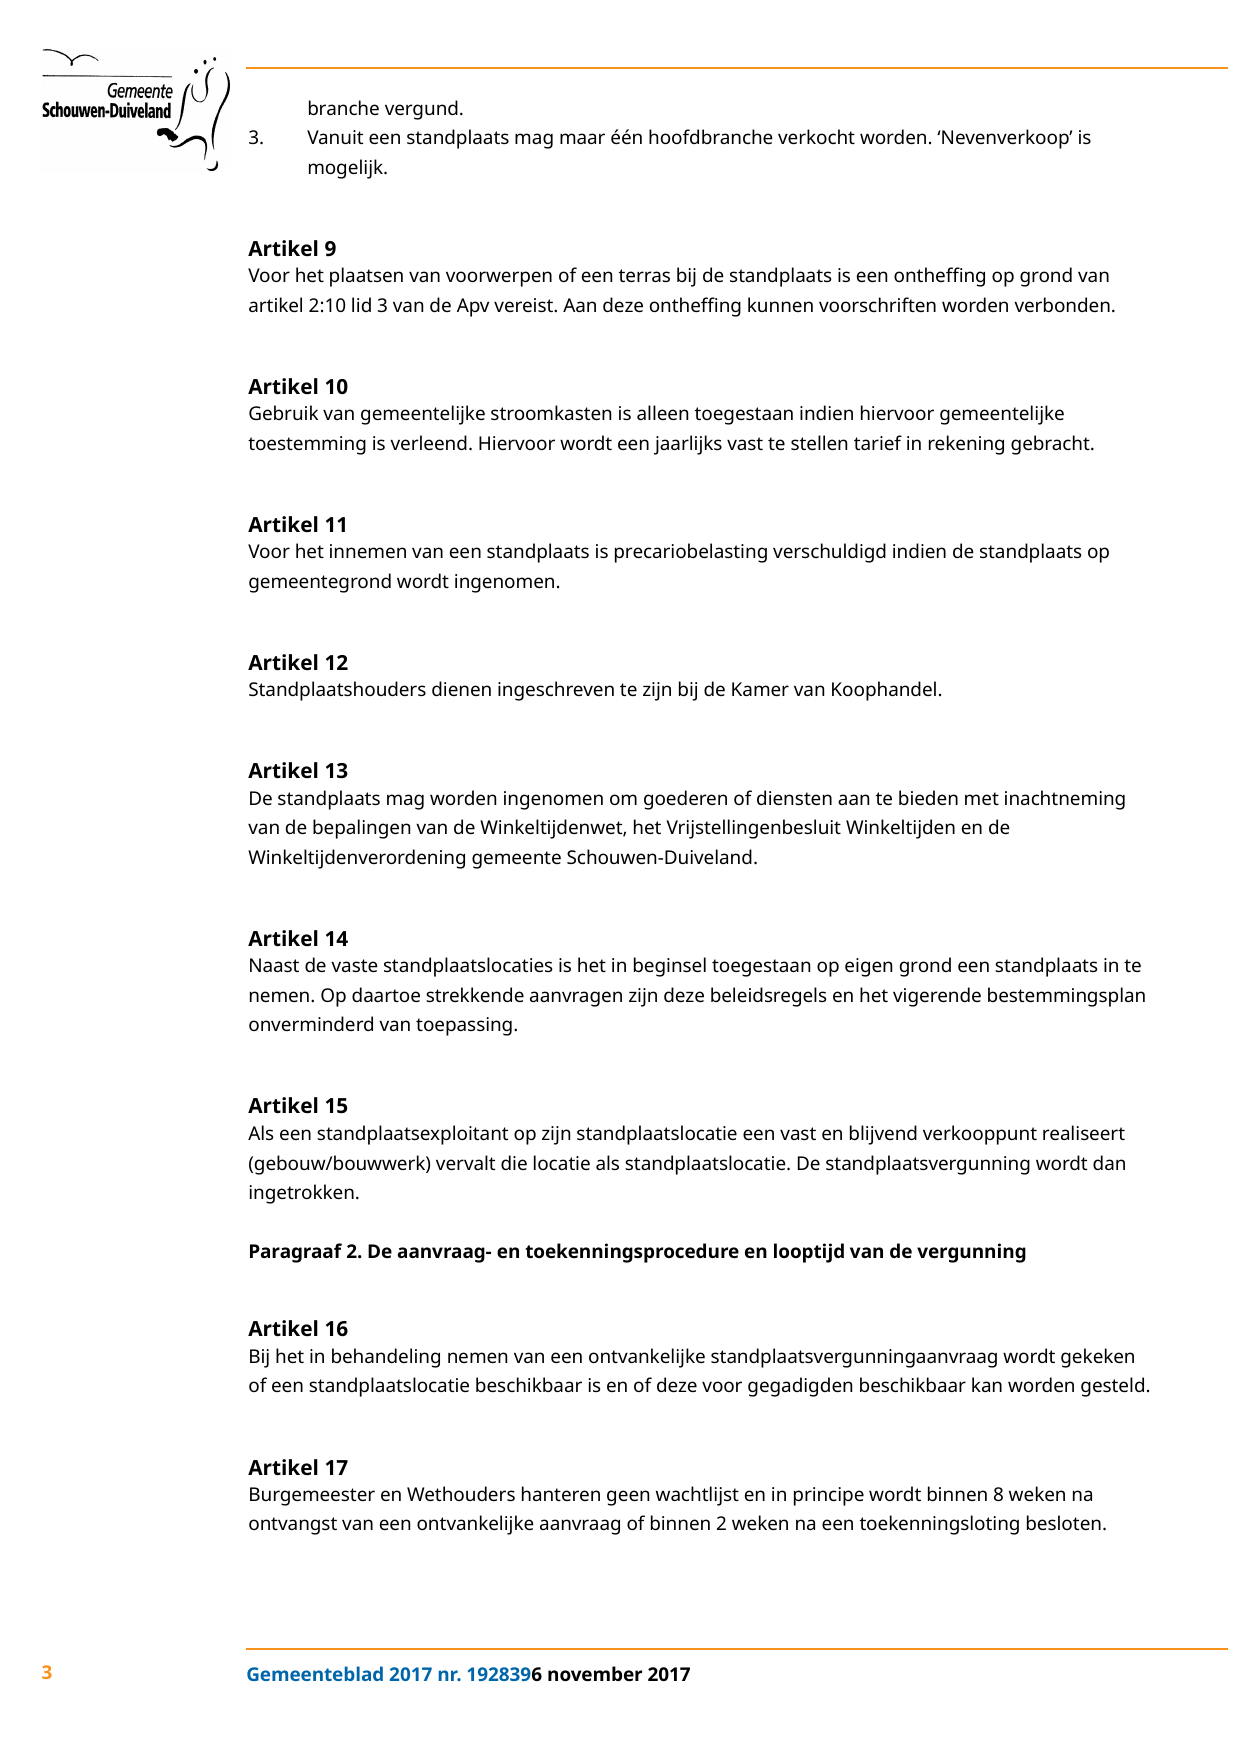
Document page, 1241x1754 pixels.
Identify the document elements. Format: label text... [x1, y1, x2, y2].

text Artikel 15 [248, 1092, 1152, 1120]
list Vanuit een standplaats mag maar één hoofdbranche verkocht worden. ‘Nevenverkoop’ is mogelijk. [248, 124, 1152, 180]
text Voor het plaatsen van voorwerpen of een terras bij de standplaats is een ontheffing op grond van artikel 2:10 lid 3 van de Apv vereist. Aan deze ontheffing kunnen voorschriften worden verbonden. [248, 262, 1152, 318]
text Artikel 14 [248, 924, 1152, 952]
text De standplaats mag worden ingenomen om goederen of diensten aan te bieden met inachtneming van de bepalingen van de Winkeltijdenwet, het Vrijstellingenbesluit Winkeltijden en de Winkeltijdenverordening gemeente Schouwen-Duiveland. [248, 785, 1152, 870]
text Artikel 10 [248, 372, 1152, 400]
text Voor het innemen van een standplaats is precariobelasting verschuldigd indien de standplaats op gemeentegrond wordt ingenomen. [248, 538, 1152, 594]
text Artikel 12 [248, 648, 1152, 676]
text Burgemeester en Wethouders hanteren geen wachtlijst en in principe wordt binnen 8 weken na ontvangst van een ontvankelijke aanvraag of binnen 2 weken na een toekenningsloting besloten. [248, 1481, 1152, 1536]
text Artikel 9 [248, 234, 1152, 262]
text Artikel 16 [248, 1314, 1152, 1343]
text Gebruik van gemeentelijke stroomkasten is alleen toegestaan indien hiervoor gemeentelijke toestemming is verleend. Hiervoor wordt een jaarlijks vast te stellen tarief in rekening gebracht. [248, 400, 1152, 456]
text Als een standplaatsexploitant op zijn standplaatslocatie een vast en blijvend verkooppunt realiseert (gebouw/bouwwerk) vervalt die locatie als standplaatslocatie. De standplaatsvergunning wordt dan ingetrokken. [248, 1120, 1152, 1205]
list branche vergund. [248, 95, 1152, 121]
text Artikel 13 [248, 756, 1152, 785]
picture [41, 47, 231, 172]
text Bij het in behandeling nemen van een ontvankelijke standplaatsvergunningaanvraag wordt gekeken of een standplaatslocatie beschikbaar is en of deze voor gegadigden beschikbaar kan worden gesteld. [248, 1343, 1152, 1398]
text Artikel 17 [248, 1453, 1152, 1481]
text Standplaatshouders dienen ingeschreven te zijn bij de Kamer van Koophandel. [248, 676, 1152, 702]
text Naast de vaste standplaatslocaties is het in beginsel toegestaan op eigen grond een standplaats in te nemen. Op daartoe strekkende aanvragen zijn deze beleidsregels en het vigerende bestemmingsplan onverminderd van toepassing. [248, 952, 1152, 1037]
text Artikel 11 [248, 510, 1152, 538]
text Paragraaf 2. De aanvraag- en toekenningsprocedure en looptijd van de vergunning [248, 1238, 1152, 1264]
